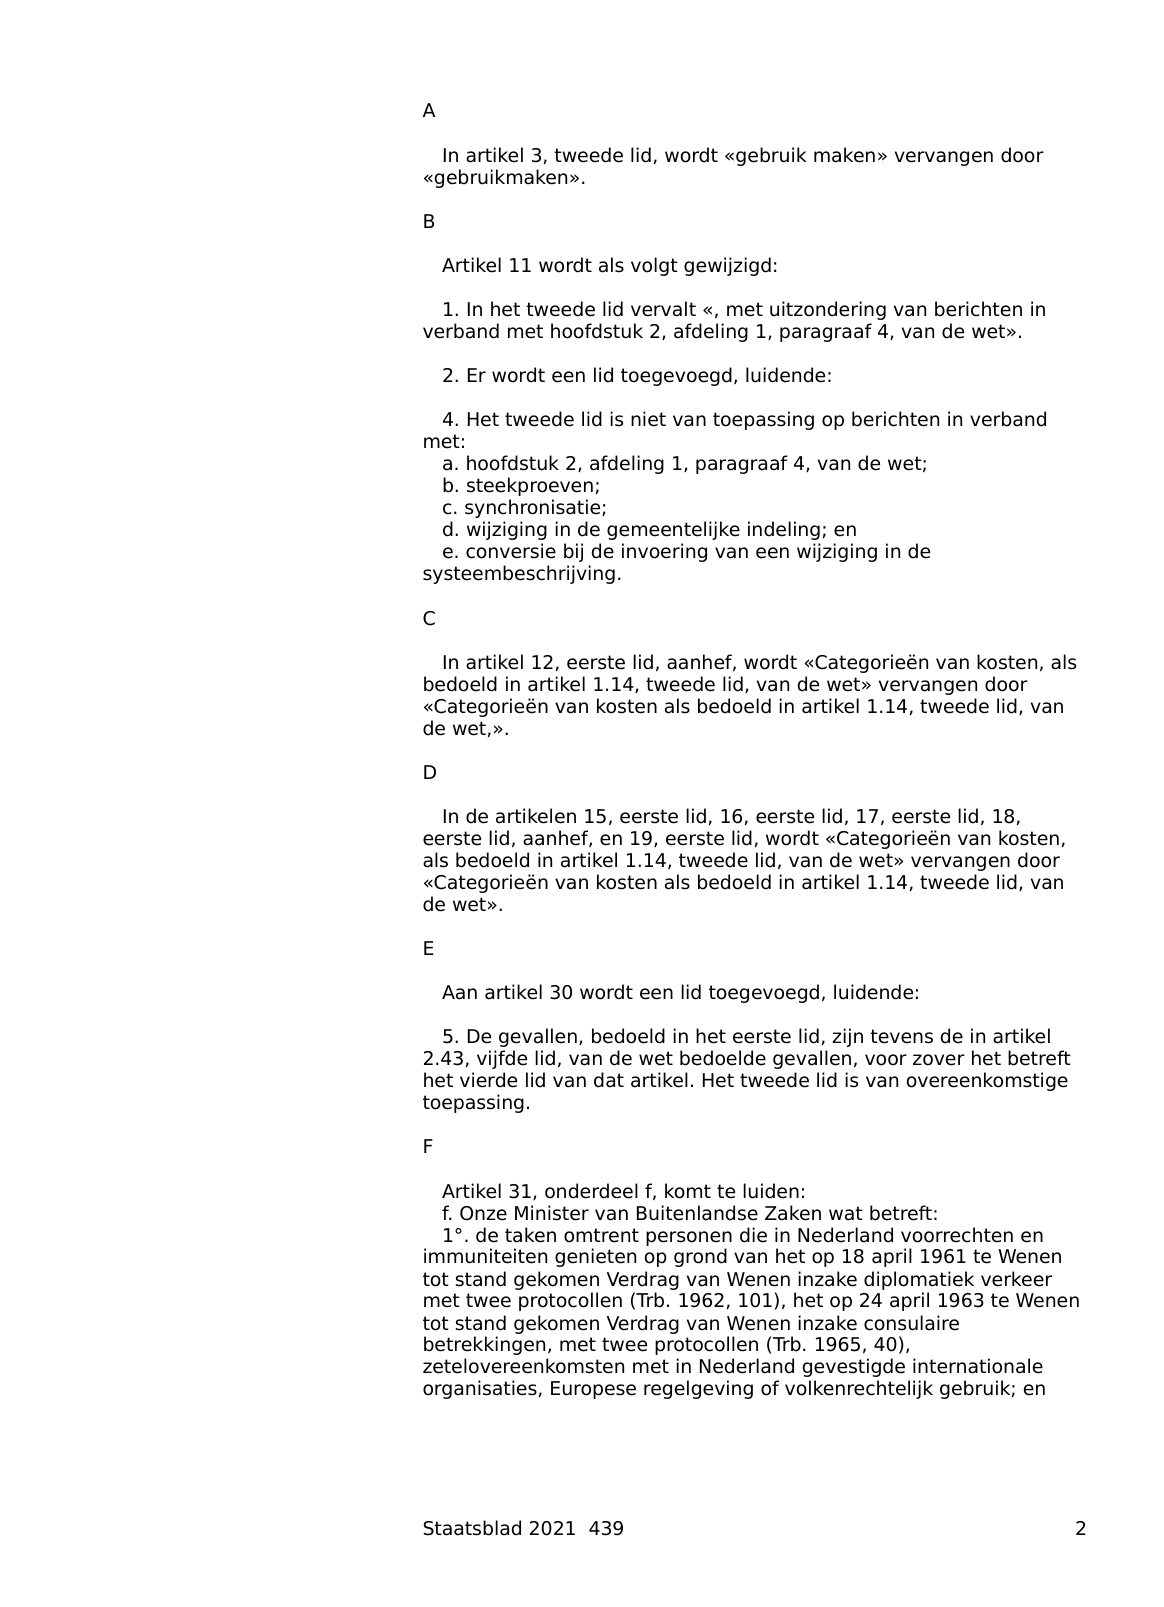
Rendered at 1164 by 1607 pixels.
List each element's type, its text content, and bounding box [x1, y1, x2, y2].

text D [422, 762, 1087, 784]
text 1°. de taken omtrent personen die in Nederland voorrechten en immuniteiten genieten op grond van het op 18 april 1961 te Wenen tot stand gekomen Verdrag van Wenen inzake diplomatiek verkeer met twee protocollen (Trb. 1962, 101), het op 24 april 1963 te Wenen tot stand gekomen Verdrag van Wenen inzake consulaire betrekkingen, met twee protocollen (Trb. 1965, 40), zetelovereenkomsten met in Nederland gevestigde internationale organisaties, Europese regelgeving of volkenrechtelijk gebruik; en [422, 1224, 1087, 1400]
text a. hoofdstuk 2, afdeling 1, paragraaf 4, van de wet; [422, 453, 1087, 475]
text 4. Het tweede lid is niet van toepassing op berichten in verband met: [422, 409, 1087, 453]
text 1. In het tweede lid vervalt «, met uitzondering van berichten in verband met hoofdstuk 2, afdeling 1, paragraaf 4, van de wet». [422, 299, 1087, 343]
text C [422, 607, 1087, 629]
text A [422, 100, 1087, 122]
text In artikel 3, tweede lid, wordt «gebruik maken» vervangen door «gebruikmaken». [422, 144, 1087, 188]
text Artikel 11 wordt als volgt gewijzigd: [422, 255, 1087, 277]
text 2. Er wordt een lid toegevoegd, luidende: [422, 365, 1087, 387]
text 5. De gevallen, bedoeld in het eerste lid, zijn tevens de in artikel 2.43, vijfde lid, van de wet bedoelde gevallen, voor zover het betreft het vierde lid van dat artikel. Het tweede lid is van overeenkomstige toepassing. [422, 1026, 1087, 1114]
text d. wijziging in de gemeentelijke indeling; en [422, 519, 1087, 541]
text In de artikelen 15, eerste lid, 16, eerste lid, 17, eerste lid, 18, eerste lid, aanhef, en 19, eerste lid, wordt «Categorieën van kosten, als bedoeld in artikel 1.14, tweede lid, van de wet» vervangen door «Categorieën van kosten als bedoeld in artikel 1.14, tweede lid, van de wet». [422, 806, 1087, 916]
text c. synchronisatie; [422, 497, 1087, 519]
text F [422, 1136, 1087, 1158]
text B [422, 211, 1087, 233]
text Artikel 31, onderdeel f, komt te luiden: [422, 1181, 1087, 1202]
text e. conversie bij de invoering van een wijziging in de systeembeschrijving. [422, 541, 1087, 585]
text Aan artikel 30 wordt een lid toegevoegd, luidende: [422, 982, 1087, 1004]
text In artikel 12, eerste lid, aanhef, wordt «Categorieën van kosten, als bedoeld in artikel 1.14, tweede lid, van de wet» vervangen door «Categorieën van kosten als bedoeld in artikel 1.14, tweede lid, van de wet,». [422, 652, 1087, 739]
text f. Onze Minister van Buitenlandse Zaken wat betreft: [422, 1202, 1087, 1224]
text b. steekproeven; [422, 475, 1087, 497]
text E [422, 938, 1087, 960]
